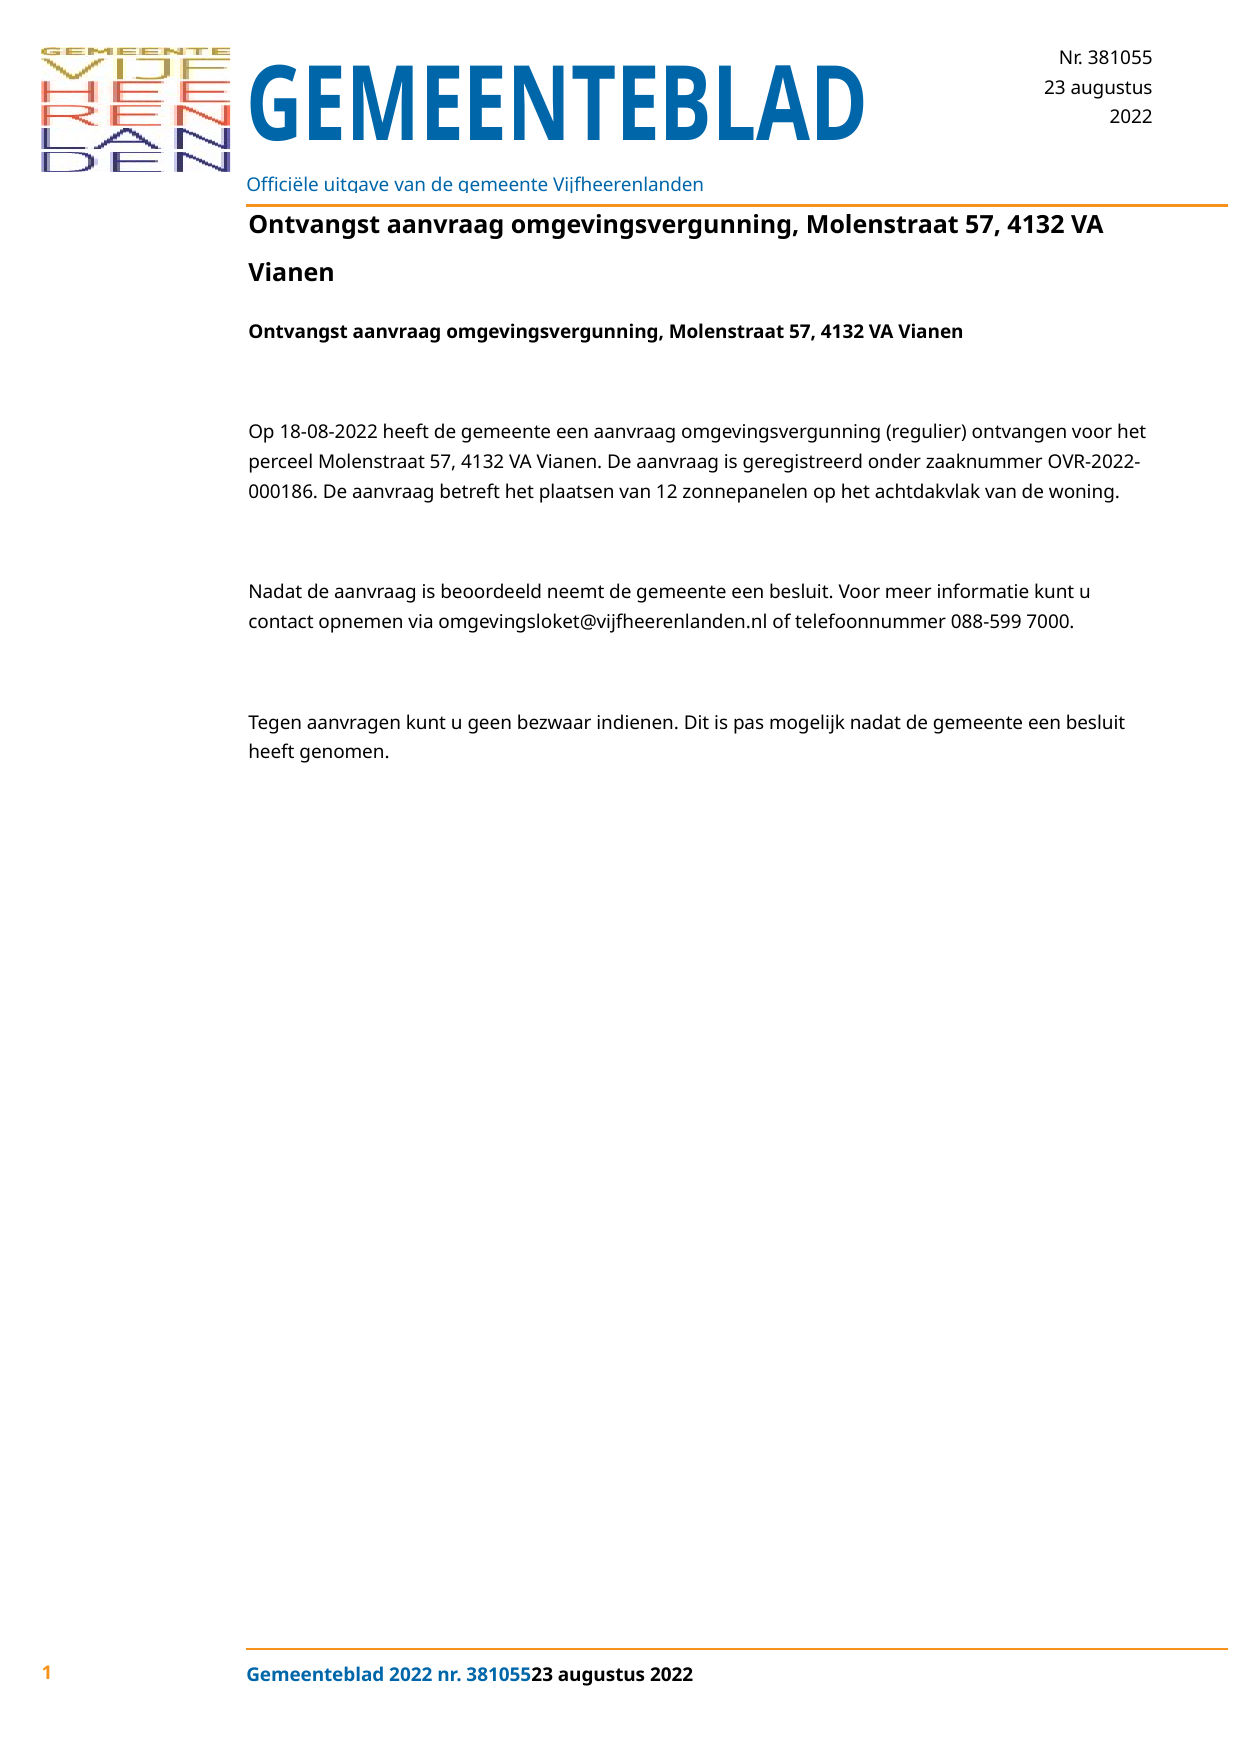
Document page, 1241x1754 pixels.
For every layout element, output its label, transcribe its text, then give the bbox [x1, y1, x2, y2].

text Op 18-08-2022 heeft de gemeente een aanvraag omgevingsvergunning (regulier) ontvangen voor het perceel Molenstraat 57, 4132 VA Vianen. De aanvraag is geregistreerd onder zaaknummer OVR-2022-000186. De aanvraag betreft het plaatsen van 12 zonnepanelen op het achtdakvlak van de woning. [248, 419, 1152, 504]
text Ontvangst aanvraag omgevingsvergunning, Molenstraat 57, 4132 VA Vianen [248, 207, 1152, 288]
text Nadat de aanvraag is beoordeeld neemt de gemeente een besluit. Voor meer informatie kunt u contact opnemen via omgevingsloket@vijfheerenlanden.nl of telefoonnummer 088-599 7000. [248, 579, 1152, 634]
text Tegen aanvragen kunt u geen bezwaar indienen. Dit is pas mogelijk nadat de gemeente een besluit heeft genomen. [248, 709, 1152, 764]
picture [41, 47, 231, 172]
text Ontvangst aanvraag omgevingsvergunning, Molenstraat 57, 4132 VA Vianen [248, 318, 1152, 344]
